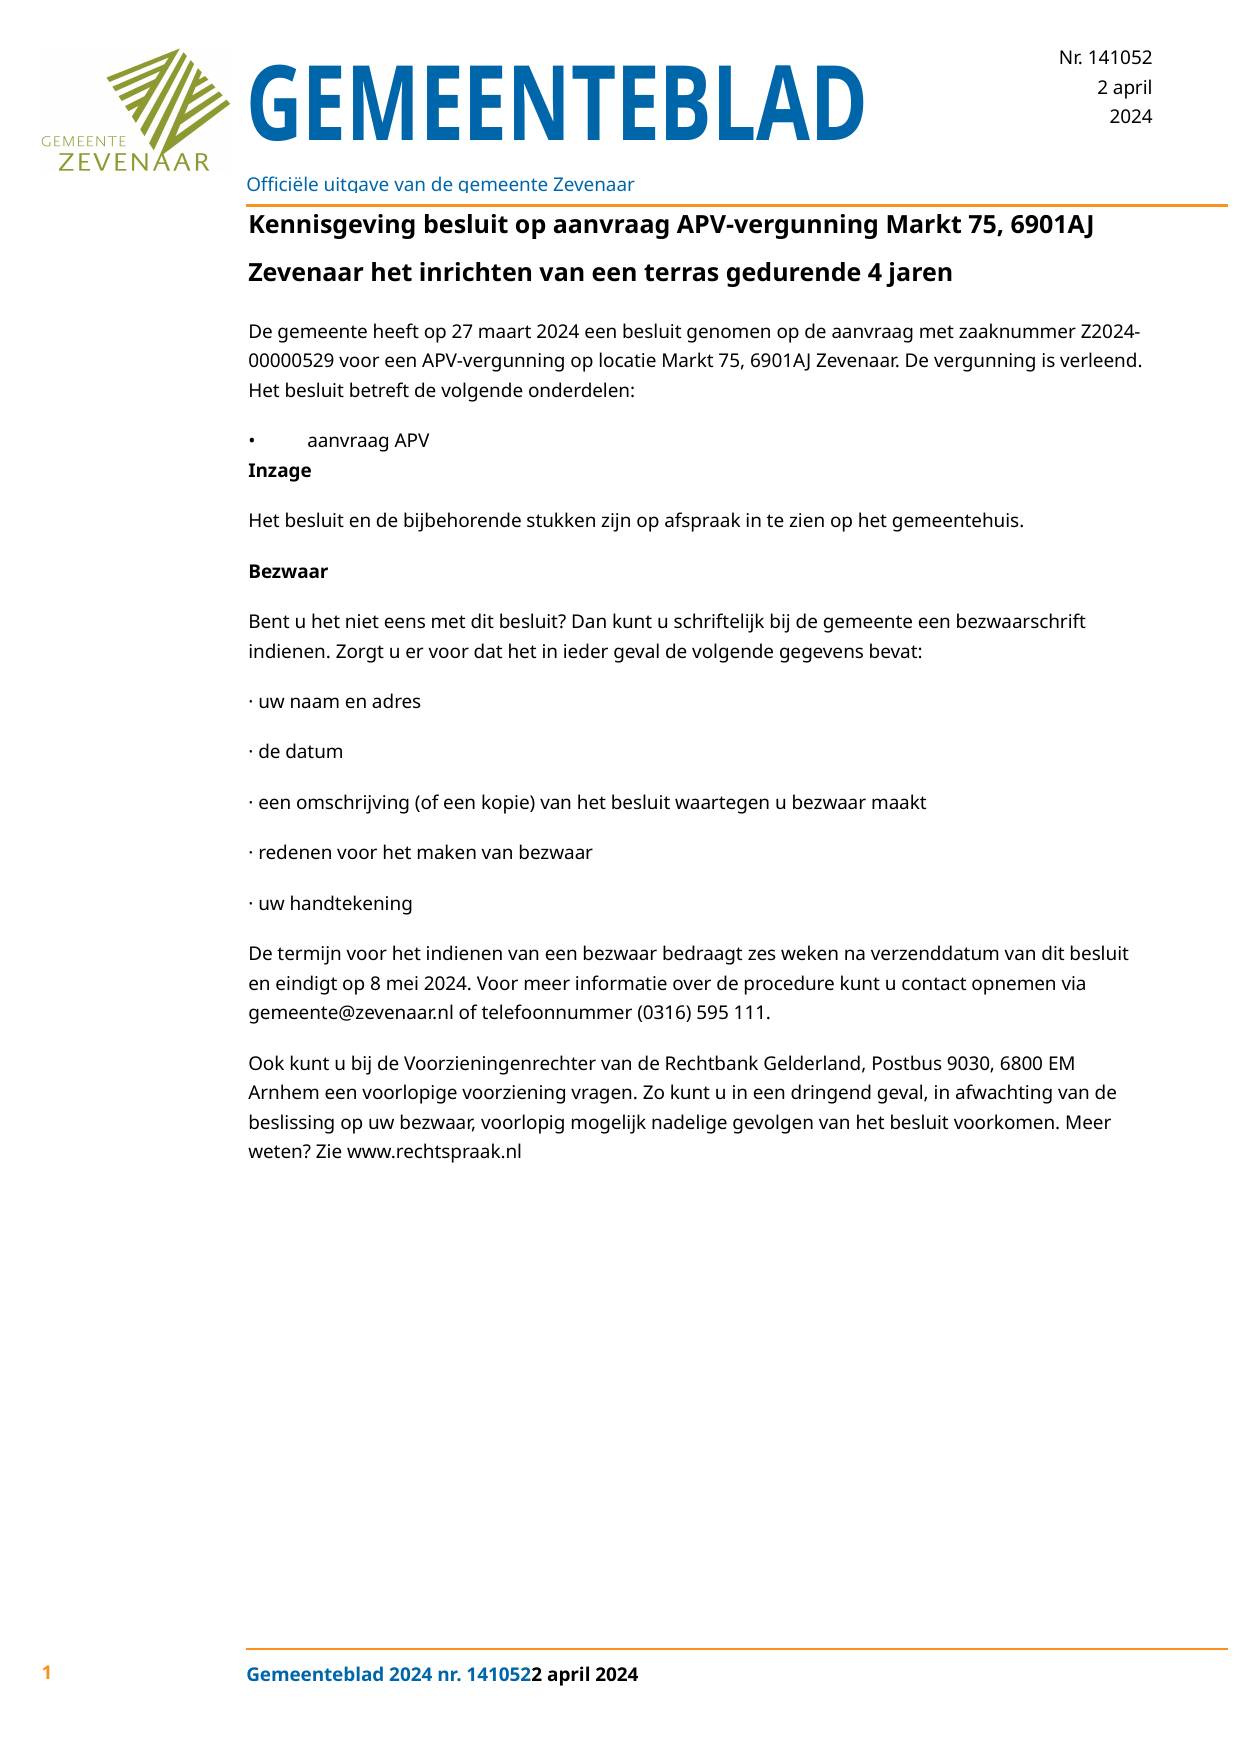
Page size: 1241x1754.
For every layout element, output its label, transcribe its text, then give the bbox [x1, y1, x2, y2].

text · uw naam en adres [248, 688, 1152, 714]
picture [41, 47, 231, 172]
text · de datum [248, 739, 1152, 764]
text · redenen voor het maken van bezwaar [248, 839, 1152, 865]
text Kennisgeving besluit op aanvraag APV-vergunning Markt 75, 6901AJ Zevenaar het inrichten van een terras gedurende 4 jaren [248, 207, 1152, 288]
text · een omschrijving (of een kopie) van het besluit waartegen u bezwaar maakt [248, 789, 1152, 815]
text Ook kunt u bij de Voorzieningenrechter van de Rechtbank Gelderland, Postbus 9030, 6800 EM Arnhem een voorlopige voorziening vragen. Zo kunt u in een dringend geval, in afwachting van de beslissing op uw bezwaar, voorlopig mogelijk nadelige gevolgen van het besluit voorkomen. Meer weten? Zie www.rechtspraak.nl [248, 1050, 1152, 1164]
text Bezwaar [248, 558, 1152, 584]
text Inzage [248, 457, 1152, 483]
text Bent u het niet eens met dit besluit? Dan kunt u schriftelijk bij de gemeente een bezwaarschrift indienen. Zorgt u er voor dat het in ieder geval de volgende gegevens bevat: [248, 608, 1152, 664]
text De gemeente heeft op 27 maart 2024 een besluit genomen op de aanvraag met zaaknummer Z2024-00000529 voor een APV-vergunning op locatie Markt 75, 6901AJ Zevenaar. De vergunning is verleend. Het besluit betreft de volgende onderdelen: [248, 318, 1152, 403]
list aanvraag APV [248, 427, 1152, 453]
text De termijn voor het indienen van een bezwaar bedraagt zes weken na verzenddatum van dit besluit en eindigt op 8 mei 2024. Voor meer informatie over de procedure kunt u contact opnemen via gemeente@zevenaar.nl of telefoonnummer (0316) 595 111. [248, 940, 1152, 1025]
text · uw handtekening [248, 890, 1152, 916]
text Het besluit en de bijbehorende stukken zijn op afspraak in te zien op het gemeentehuis. [248, 507, 1152, 533]
